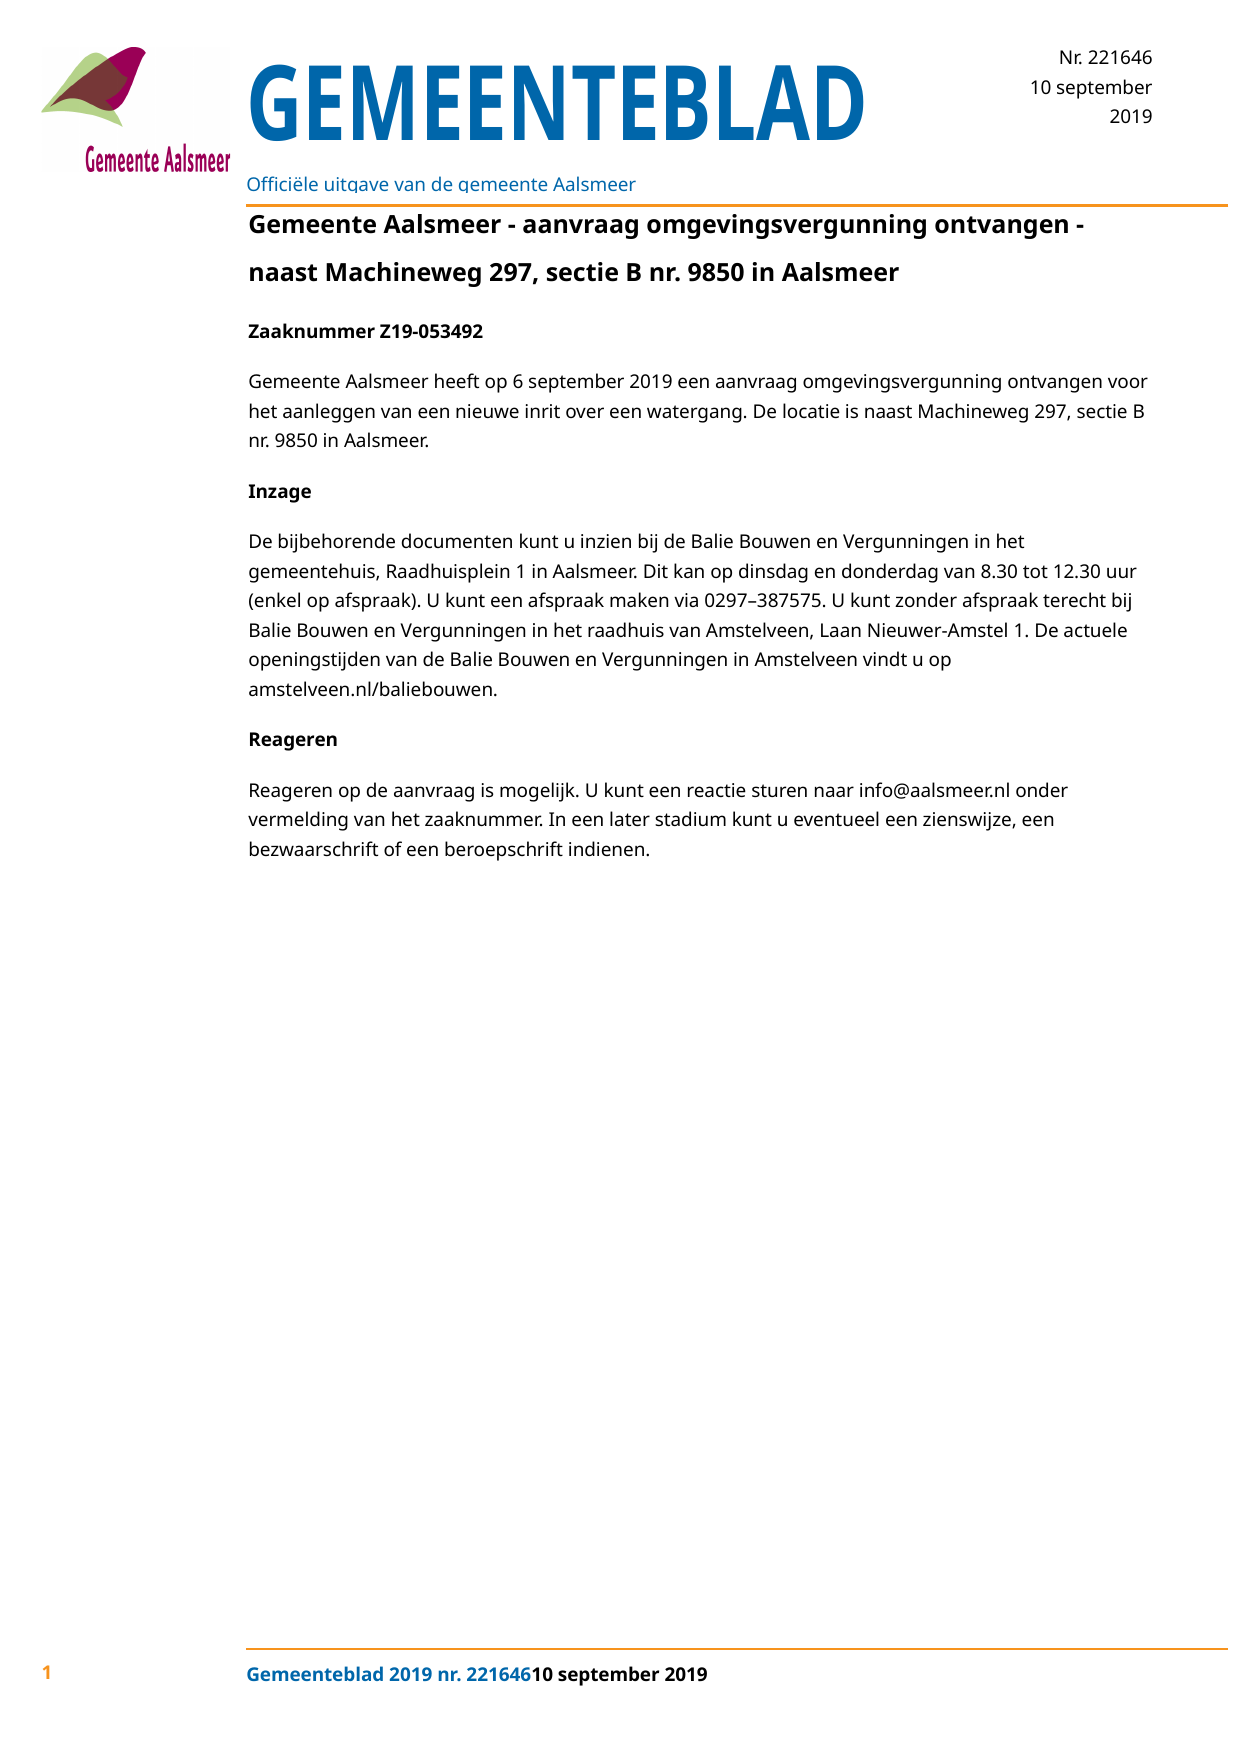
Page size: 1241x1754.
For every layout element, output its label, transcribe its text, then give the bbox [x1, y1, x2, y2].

text Gemeente Aalsmeer heeft op 6 september 2019 een aanvraag omgevingsvergunning ontvangen voor het aanleggen van een nieuwe inrit over een watergang. De locatie is naast Machineweg 297, sectie B nr. 9850 in Aalsmeer. [248, 368, 1152, 453]
text Reageren op de aanvraag is mogelijk. U kunt een reactie sturen naar info@aalsmeer.nl onder vermelding van het zaaknummer. In een later stadium kunt u eventueel een zienswijze, een bezwaarschrift of een beroepschrift indienen. [248, 777, 1152, 862]
text Zaaknummer Z19-053492 [248, 318, 1152, 344]
text Inzage [248, 478, 1152, 504]
text De bijbehorende documenten kunt u inzien bij de Balie Bouwen en Vergunningen in het gemeentehuis, Raadhuisplein 1 in Aalsmeer. Dit kan op dinsdag en donderdag van 8.30 tot 12.30 uur (enkel op afspraak). U kunt een afspraak maken via 0297–387575. U kunt zonder afspraak terecht bij Balie Bouwen en Vergunningen in het raadhuis van Amstelveen, Laan Nieuwer-Amstel 1. De actuele openingstijden van de Balie Bouwen en Vergunningen in Amstelveen vindt u op amstelveen.nl/baliebouwen. [248, 528, 1152, 702]
text Reageren [248, 727, 1152, 752]
picture [41, 47, 231, 172]
text Gemeente Aalsmeer - aanvraag omgevingsvergunning ontvangen - naast Machineweg 297, sectie B nr. 9850 in Aalsmeer [248, 207, 1152, 288]
